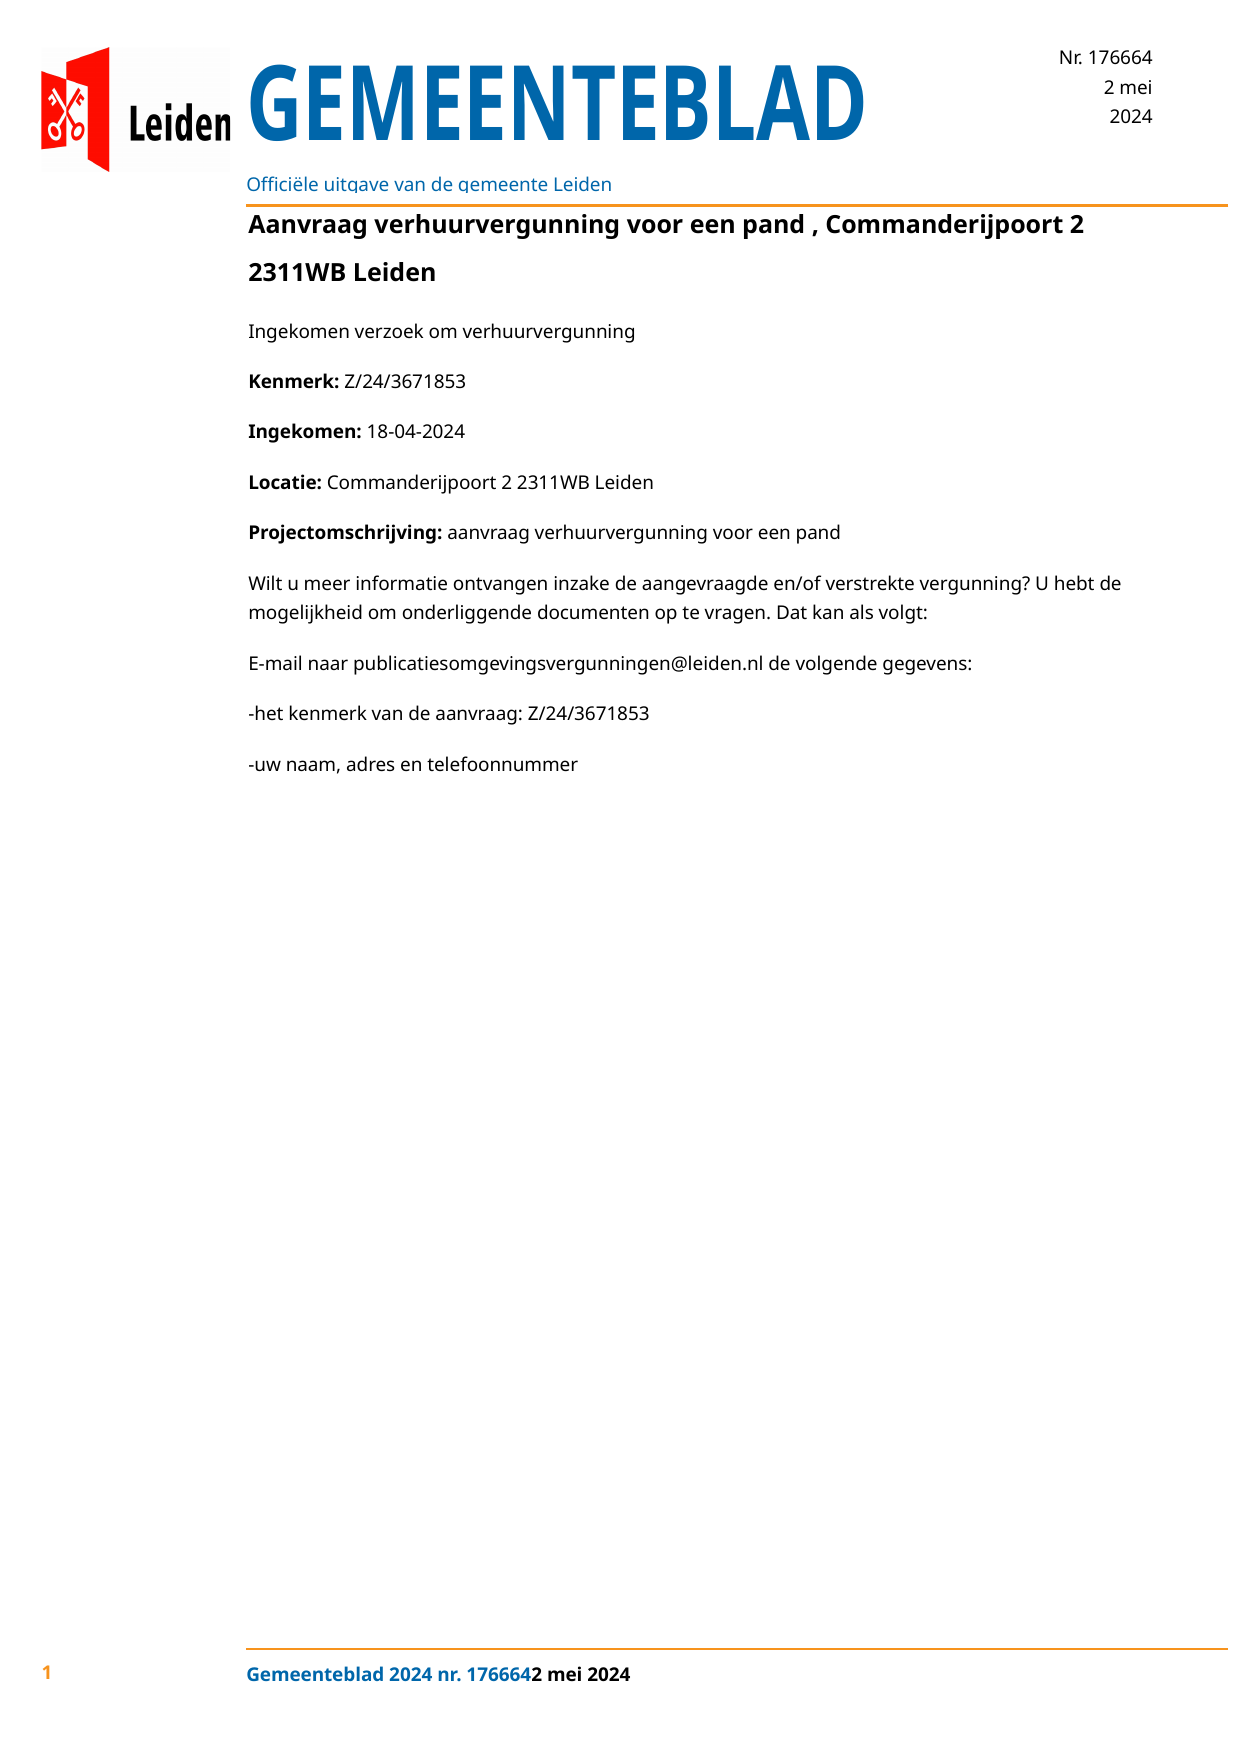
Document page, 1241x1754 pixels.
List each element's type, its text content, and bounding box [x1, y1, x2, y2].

text Projectomschrijving: aanvraag verhuurvergunning voor een pand [248, 519, 1152, 545]
text Ingekomen verzoek om verhuurvergunning [248, 318, 1152, 344]
text E-mail naar publicatiesomgevingsvergunningen@leiden.nl de volgende gegevens: [248, 650, 1152, 676]
picture [41, 47, 231, 172]
text Kenmerk: Z/24/3671853 [248, 368, 1152, 394]
text Aanvraag verhuurvergunning voor een pand , Commanderijpoort 2 2311WB Leiden [248, 207, 1152, 288]
text Ingekomen: 18-04-2024 [248, 419, 1152, 444]
text -uw naam, adres en telefoonnummer [248, 751, 1152, 777]
text -het kenmerk van de aanvraag: Z/24/3671853 [248, 700, 1152, 726]
text Locatie: Commanderijpoort 2 2311WB Leiden [248, 469, 1152, 495]
text Wilt u meer informatie ontvangen inzake de aangevraagde en/of verstrekte vergunning? U hebt de mogelijkheid om onderliggende documenten op te vragen. Dat kan als volgt: [248, 570, 1152, 625]
